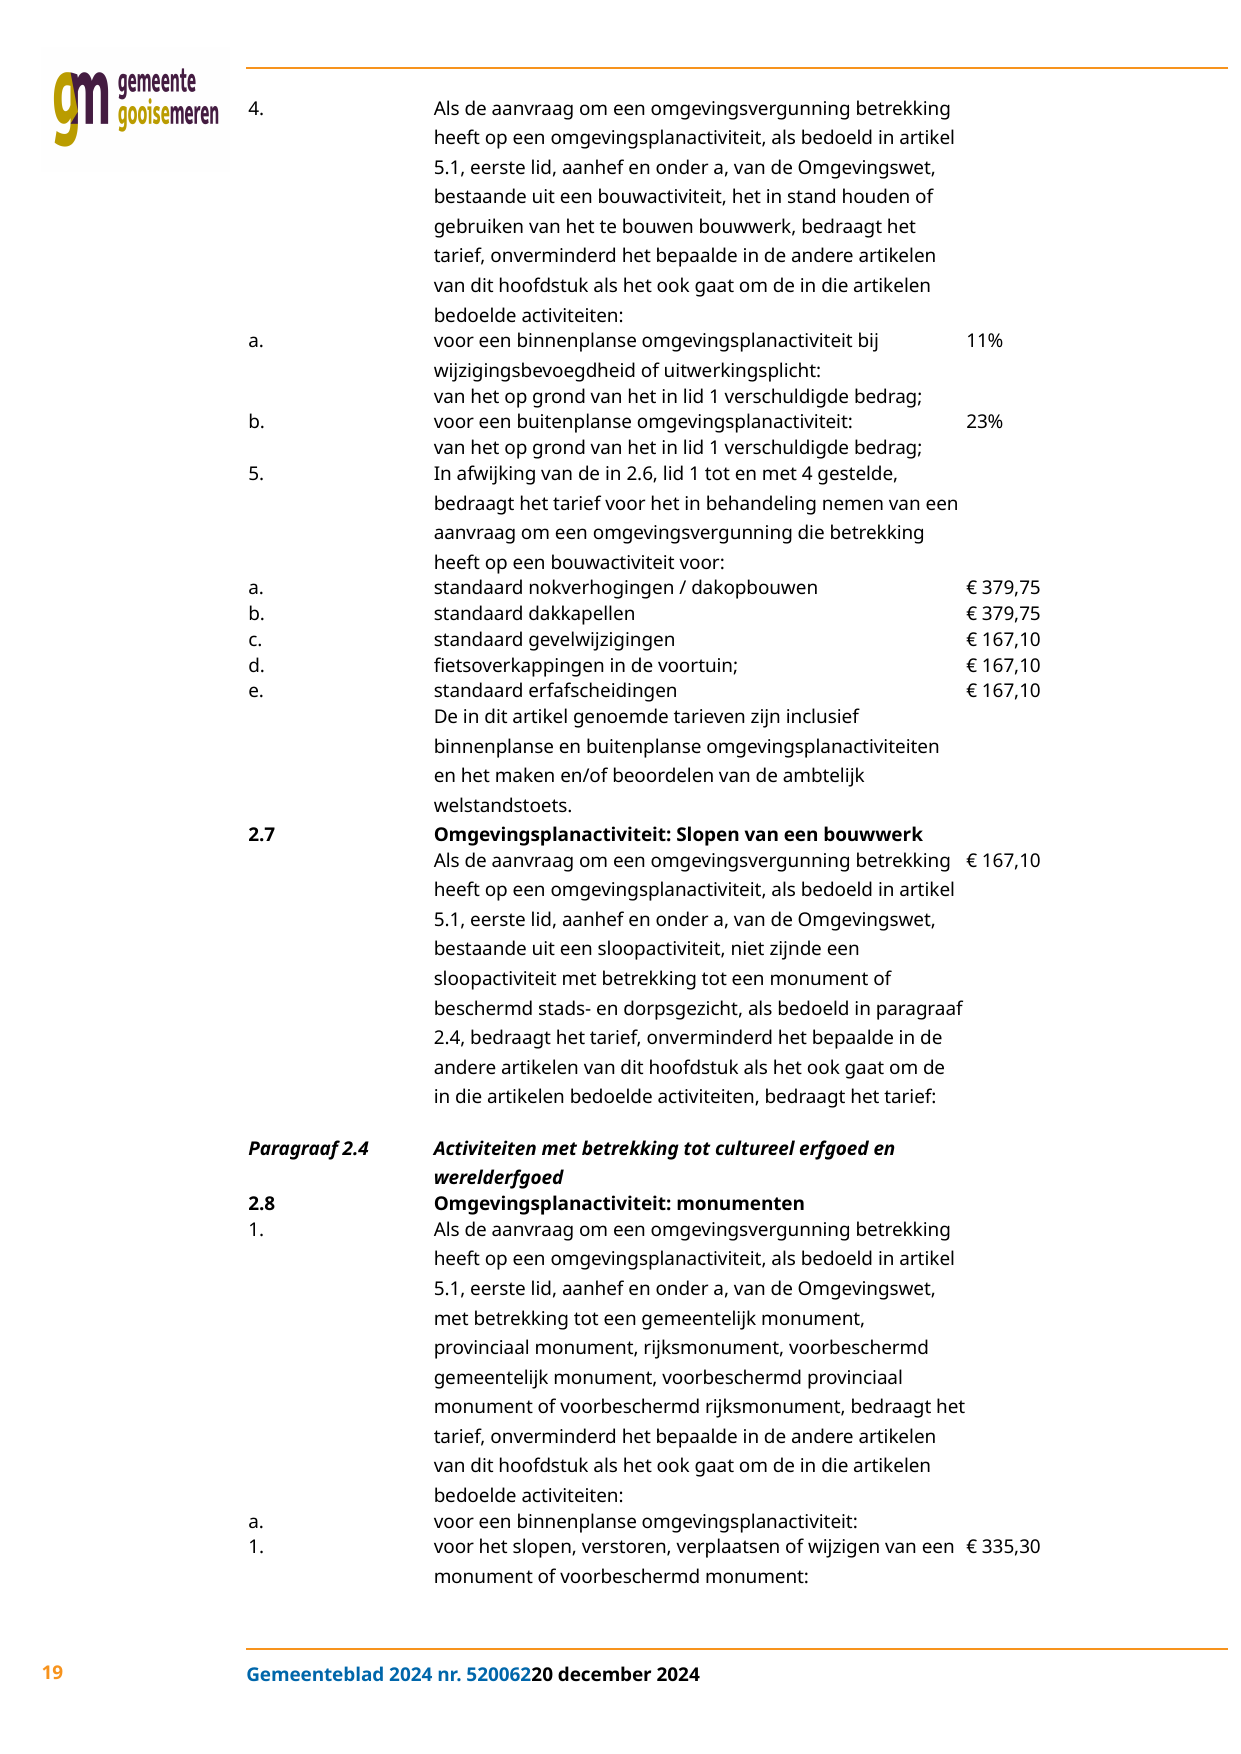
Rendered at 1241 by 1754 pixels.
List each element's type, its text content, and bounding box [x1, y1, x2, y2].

table_header Omgevingsplanactiviteit: Slopen van een bouwwerk [434, 821, 966, 847]
table_cell [248, 383, 433, 409]
table_cell € 335,30 [966, 1534, 1152, 1589]
table_cell [966, 434, 1152, 460]
table_cell van het op grond van het in lid 1 verschuldigde bedrag; [434, 434, 966, 460]
table_cell standaard erfafscheidingen [434, 678, 966, 703]
table_cell voor het slopen, verstoren, verplaatsen of wijzigen van een monument of voorbeschermd monument: [434, 1534, 966, 1589]
table_cell van het op grond van het in lid 1 verschuldigde bedrag; [434, 383, 966, 409]
table_cell a. [248, 1508, 433, 1534]
table_cell Paragraaf 2.4 [248, 1135, 433, 1190]
table_cell Als de aanvraag om een omgevingsvergunning betrekking heeft op een omgevingsplanactiviteit, als bedoeld in artikel 5.1, eerste lid, aanhef en onder a, van de Omgevingswet, bestaande uit een bouwactiviteit, het in stand houden of gebruiken van het te bouwen bouwwerk, bedraagt het tarief, onverminderd het bepaalde in de andere artikelen van dit hoofdstuk als het ook gaat om de in die artikelen bedoelde activiteiten: [434, 95, 966, 328]
table_cell d. [248, 652, 433, 677]
table_cell [966, 703, 1152, 818]
table_cell voor een binnenplanse omgevingsplanactiviteit: [434, 1508, 966, 1534]
table_cell c. [248, 626, 433, 652]
table_cell Als de aanvraag om een omgevingsvergunning betrekking heeft op een omgevingsplanactiviteit, als bedoeld in artikel 5.1, eerste lid, aanhef en onder a, van de Omgevingswet, bestaande uit een sloopactiviteit, niet zijnde een sloopactiviteit met betrekking tot een monument of beschermd stads- en dorpsgezicht, als bedoeld in paragraaf 2.4, bedraagt het tarief, onverminderd het bepaalde in de andere artikelen van dit hoofdstuk als het ook gaat om de in die artikelen bedoelde activiteiten, bedraagt het tarief: [434, 847, 966, 1109]
table_cell 1. [248, 1534, 433, 1589]
table_cell 5. [248, 460, 433, 574]
table_cell [966, 1216, 1152, 1508]
table_cell € 379,75 [966, 575, 1152, 600]
table_cell b. [248, 409, 433, 434]
table_cell [966, 383, 1152, 409]
table_cell [966, 1508, 1152, 1534]
table_cell 23% [966, 409, 1152, 434]
table_cell fietsoverkappingen in de voortuin; [434, 652, 966, 677]
table_cell a. [248, 328, 433, 383]
table_cell 11% [966, 328, 1152, 383]
table_cell [966, 1109, 1152, 1135]
table_cell In afwijking van de in 2.6, lid 1 tot en met 4 gestelde, bedraagt het tarief voor het in behandeling nemen van een aanvraag om een omgevingsvergunning die betrekking heeft op een bouwactiviteit voor: [434, 460, 966, 574]
table_cell 1. [248, 1216, 433, 1508]
table_cell standaard gevelwijzigingen [434, 626, 966, 652]
table_cell [248, 847, 433, 1109]
table_cell [966, 460, 1152, 574]
table_header [966, 821, 1152, 847]
table_cell a. [248, 575, 433, 600]
table_cell € 167,10 [966, 847, 1152, 1109]
table_cell [434, 1109, 966, 1135]
table_cell Als de aanvraag om een omgevingsvergunning betrekking heeft op een omgevingsplanactiviteit, als bedoeld in artikel 5.1, eerste lid, aanhef en onder a, van de Omgevingswet, met betrekking tot een gemeentelijk monument, provinciaal monument, rijksmonument, voorbeschermd gemeentelijk monument, voorbeschermd provinciaal monument of voorbeschermd rijksmonument, bedraagt het tarief, onverminderd het bepaalde in de andere artikelen van dit hoofdstuk als het ook gaat om de in die artikelen bedoelde activiteiten: [434, 1216, 966, 1508]
table_cell standaard dakkapellen [434, 600, 966, 626]
table_cell Activiteiten met betrekking tot cultureel erfgoed en werelderfgoed [434, 1135, 966, 1190]
table_cell [966, 1135, 1152, 1190]
table_cell 4. [248, 95, 433, 328]
table_cell b. [248, 600, 433, 626]
table_cell standaard nokverhogingen / dakopbouwen [434, 575, 966, 600]
table_cell € 167,10 [966, 626, 1152, 652]
table_cell Omgevingsplanactiviteit: monumenten [434, 1190, 966, 1216]
table_cell € 379,75 [966, 600, 1152, 626]
table_cell [248, 434, 433, 460]
table_cell 2.8 [248, 1190, 433, 1216]
table_cell voor een buitenplanse omgevingsplanactiviteit: [434, 409, 966, 434]
table_header 2.7 [248, 821, 433, 847]
table_cell [248, 1109, 433, 1135]
table_cell e. [248, 678, 433, 703]
table_cell [966, 95, 1152, 328]
table_cell De in dit artikel genoemde tarieven zijn inclusief binnenplanse en buitenplanse omgevingsplanactiviteiten en het maken en/of beoordelen van de ambtelijk welstandstoets. [434, 703, 966, 818]
table_cell € 167,10 [966, 678, 1152, 703]
picture [41, 47, 231, 172]
table_cell voor een binnenplanse omgevingsplanactiviteit bij wijzigingsbevoegdheid of uitwerkingsplicht: [434, 328, 966, 383]
table_cell € 167,10 [966, 652, 1152, 677]
table_cell [966, 1190, 1152, 1216]
table_cell [248, 703, 433, 818]
